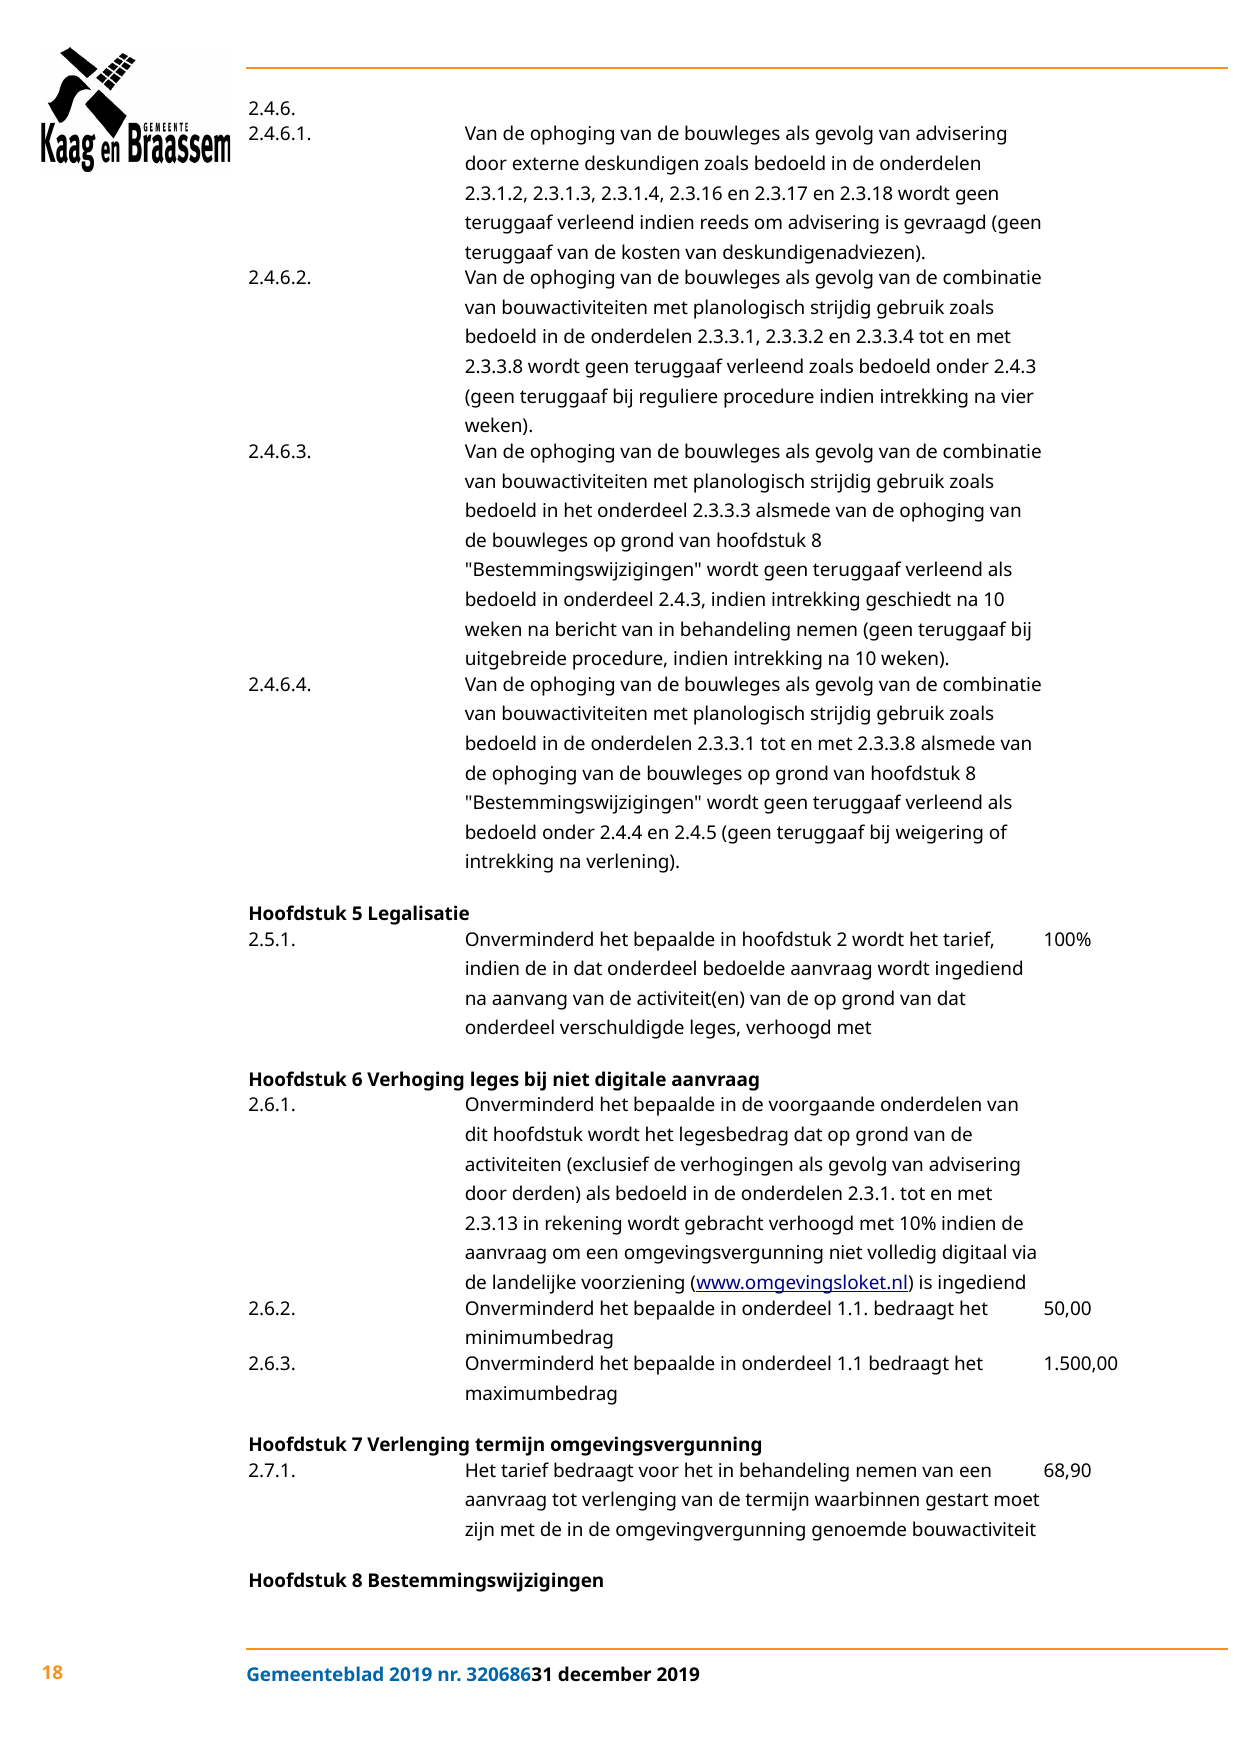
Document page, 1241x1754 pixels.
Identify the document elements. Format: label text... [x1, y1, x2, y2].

table_cell [1043, 265, 1152, 438]
table_cell [248, 1406, 464, 1431]
table_cell [1043, 1040, 1152, 1066]
table_cell Hoofdstuk 5 Legalisatie [248, 900, 1043, 926]
table_cell [465, 1406, 1043, 1431]
table_cell 68,90 [1043, 1457, 1152, 1542]
table_cell 2.4.6.3. [248, 438, 464, 671]
table_cell [248, 1542, 464, 1568]
table_cell Van de ophoging van de bouwleges als gevolg van advisering door externe deskundigen zoals bedoeld in de onderdelen 2.3.1.2, 2.3.1.3, 2.3.1.4, 2.3.16 en 2.3.17 en 2.3.18 wordt geen teruggaaf verleend indien reeds om advisering is gevraagd (geen teruggaaf van de kosten van deskundigenadviezen). [465, 121, 1043, 264]
table_cell Van de ophoging van de bouwleges als gevolg van de combinatie van bouwactiviteiten met planologisch strijdig gebruik zoals bedoeld in de onderdelen 2.3.3.1, 2.3.3.2 en 2.3.3.4 tot en met 2.3.3.8 wordt geen teruggaaf verleend zoals bedoeld onder 2.4.3 (geen teruggaaf bij reguliere procedure indien intrekking na vier weken). [465, 265, 1043, 438]
table_cell Het tarief bedraagt voor het in behandeling nemen van een aanvraag tot verlenging van de termijn waarbinnen gestart moet zijn met de in de omgevingvergunning genoemde bouwactiviteit [465, 1457, 1043, 1542]
table_cell [1043, 1542, 1152, 1568]
table_cell 2.7.1. [248, 1457, 464, 1542]
table_cell Van de ophoging van de bouwleges als gevolg van de combinatie van bouwactiviteiten met planologisch strijdig gebruik zoals bedoeld in de onderdelen 2.3.3.1 tot en met 2.3.3.8 alsmede van de ophoging van de bouwleges op grond van hoofdstuk 8 "Bestemmingswijzigingen" wordt geen teruggaaf verleend als bedoeld onder 2.4.4 en 2.4.5 (geen teruggaaf bij weigering of intrekking na verlening). [465, 671, 1043, 874]
picture [41, 47, 231, 172]
table_cell 100% [1043, 926, 1152, 1040]
table_cell 2.6.2. [248, 1295, 464, 1350]
table_cell [1043, 1406, 1152, 1431]
table_cell Van de ophoging van de bouwleges als gevolg van de combinatie van bouwactiviteiten met planologisch strijdig gebruik zoals bedoeld in het onderdeel 2.3.3.3 alsmede van de ophoging van de bouwleges op grond van hoofdstuk 8 "Bestemmingswijzigingen" wordt geen teruggaaf verleend als bedoeld in onderdeel 2.4.3, indien intrekking geschiedt na 10 weken na bericht van in behandeling nemen (geen teruggaaf bij uitgebreide procedure, indien intrekking na 10 weken). [465, 438, 1043, 671]
table_cell Onverminderd het bepaalde in de voorgaande onderdelen van dit hoofdstuk wordt het legesbedrag dat op grond van de activiteiten (exclusief de verhogingen als gevolg van advisering door derden) als bedoeld in de onderdelen 2.3.1. tot en met 2.3.13 in rekening wordt gebracht verhoogd met 10% indien de aanvraag om een omgevingsvergunning niet volledig digitaal via de landelijke voorziening (www.omgevingsloket.nl) is ingediend [465, 1092, 1043, 1295]
table_cell Hoofdstuk 6 Verhoging leges bij niet digitale aanvraag [248, 1066, 1043, 1092]
table_cell [1043, 900, 1152, 926]
table_cell Hoofdstuk 8 Bestemmingswijzigingen [248, 1568, 1043, 1593]
table_cell [1043, 671, 1152, 874]
table_cell 2.4.6.2. [248, 265, 464, 438]
table_cell Onverminderd het bepaalde in onderdeel 1.1. bedraagt het minimumbedrag [465, 1295, 1043, 1350]
table_cell [1043, 1066, 1152, 1092]
table_cell [465, 1542, 1043, 1568]
table_cell [465, 1040, 1043, 1066]
table_cell 2.4.6.4. [248, 671, 464, 874]
table_cell [248, 874, 464, 900]
table_cell [1043, 95, 1152, 121]
table_cell 2.6.3. [248, 1350, 464, 1406]
table_cell 2.4.6.1. [248, 121, 464, 264]
table_cell [465, 95, 1043, 121]
table_cell [1043, 438, 1152, 671]
table_cell 1.500,00 [1043, 1350, 1152, 1406]
table_cell 50,00 [1043, 1295, 1152, 1350]
table_cell 2.4.6. [248, 95, 464, 121]
table_cell [1043, 1431, 1152, 1457]
table_cell 2.6.1. [248, 1092, 464, 1295]
table_cell 2.5.1. [248, 926, 464, 1040]
table_cell Hoofdstuk 7 Verlenging termijn omgevingsvergunning [248, 1431, 1043, 1457]
table_cell Onverminderd het bepaalde in onderdeel 1.1 bedraagt het maximumbedrag [465, 1350, 1043, 1406]
table_cell [465, 874, 1043, 900]
table_cell Onverminderd het bepaalde in hoofdstuk 2 wordt het tarief, indien de in dat onderdeel bedoelde aanvraag wordt ingediend na aanvang van de activiteit(en) van de op grond van dat onderdeel verschuldigde leges, verhoogd met [465, 926, 1043, 1040]
table_cell [1043, 874, 1152, 900]
table_cell [248, 1040, 464, 1066]
table_cell [1043, 1568, 1152, 1593]
table_cell [1043, 121, 1152, 264]
table_cell [1043, 1092, 1152, 1295]
